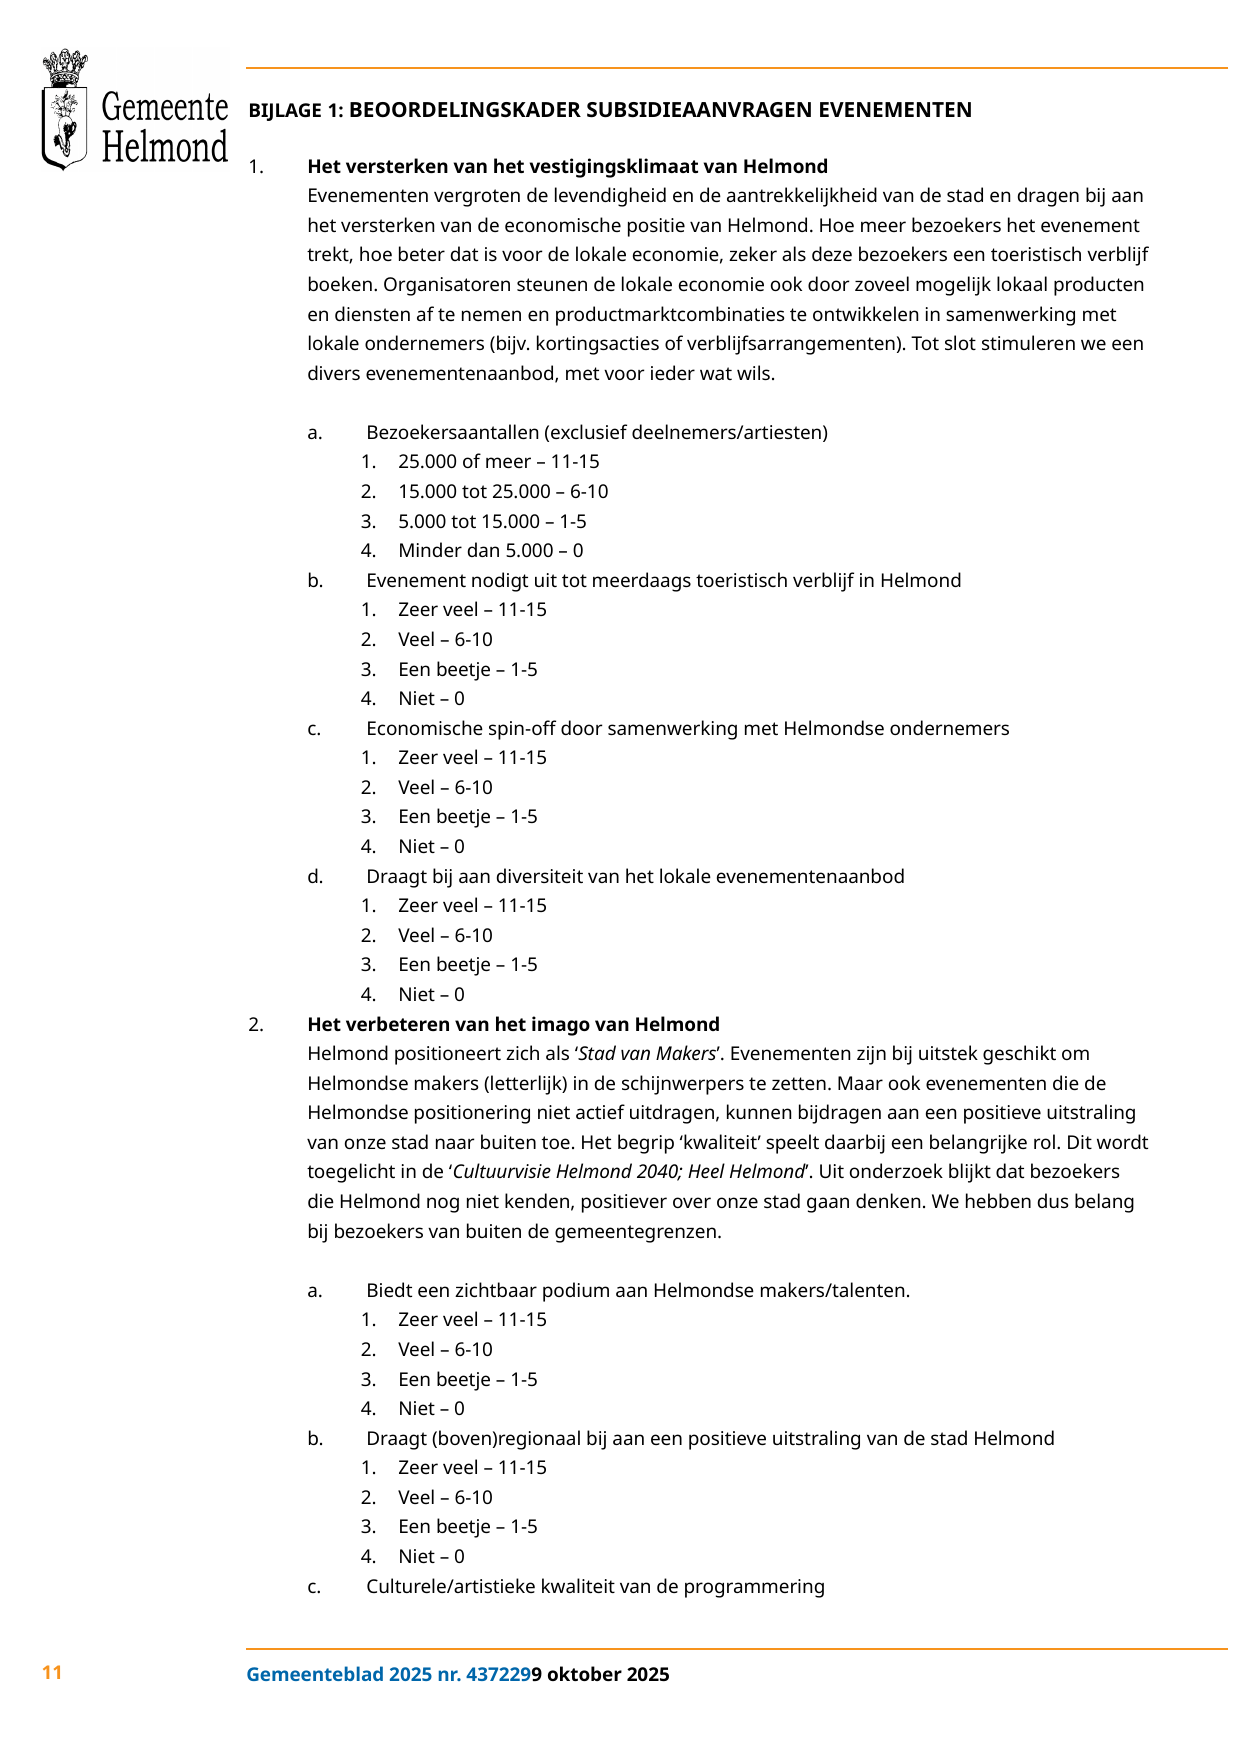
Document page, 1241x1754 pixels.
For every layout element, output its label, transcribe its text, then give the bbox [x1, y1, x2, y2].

list Evenementen vergroten de levendigheid en de aantrekkelijkheid van de stad en dragen bij aan het versterken van de economische positie van Helmond. Hoe meer bezoekers het evenement trekt, hoe beter dat is voor de lokale economie, zeker als deze bezoekers een toeristisch verblijf boeken. Organisatoren steunen de lokale economie ook door zoveel mogelijk lokaal producten en diensten af te nemen en productmarktcombinaties te ontwikkelen in samenwerking met lokale ondernemers (bijv. kortingsacties of verblijfsarrangementen). Tot slot stimuleren we een divers evenementenaanbod, met voor ieder wat wils. [248, 182, 1152, 386]
list Biedt een zichtbaar podium aan Helmondse makers/talenten. [307, 1277, 1152, 1303]
list Helmond positioneert zich als ‘Stad van Makers’. Evenementen zijn bij uitstek geschikt om Helmondse makers (letterlijk) in de schijnwerpers te zetten. Maar ook evenementen die de Helmondse positionering niet actief uitdragen, kunnen bijdragen aan een positieve uitstraling van onze stad naar buiten toe. Het begrip ‘kwaliteit’ speelt daarbij een belangrijke rol. Dit wordt toegelicht in de ‘Cultuurvisie Helmond 2040; Heel Helmond’. Uit onderzoek blijkt dat bezoekers die Helmond nog niet kenden, positiever over onze stad gaan denken. We hebben dus belang bij bezoekers van buiten de gemeentegrenzen. [248, 1040, 1152, 1244]
list Een beetje – 1-5 [361, 1514, 1152, 1539]
list Een beetje – 1-5 [361, 1366, 1152, 1392]
list Het verbeteren van het imago van Helmond [248, 1011, 1152, 1037]
list Draagt (boven)regionaal bij aan een positieve uitstraling van de stad Helmond [307, 1425, 1152, 1451]
text BIJLAGE 1: BEOORDELINGSKADER SUBSIDIEAANVRAGEN EVENEMENTEN [248, 95, 1152, 123]
list Een beetje – 1-5 [361, 804, 1152, 829]
list Draagt bij aan diversiteit van het lokale evenementenaanbod [307, 863, 1152, 889]
list Niet – 0 [361, 981, 1152, 1007]
list Veel – 6-10 [361, 922, 1152, 948]
list Culturele/artistieke kwaliteit van de programmering [307, 1573, 1152, 1599]
list Veel – 6-10 [361, 774, 1152, 800]
list Niet – 0 [361, 1395, 1152, 1421]
list 5.000 tot 15.000 – 1-5 [361, 508, 1152, 534]
list Zeer veel – 11-15 [361, 892, 1152, 918]
list Zeer veel – 11-15 [361, 744, 1152, 770]
list Veel – 6-10 [361, 626, 1152, 652]
list 15.000 tot 25.000 – 6-10 [361, 478, 1152, 504]
list Een beetje – 1-5 [361, 656, 1152, 682]
list Veel – 6-10 [361, 1484, 1152, 1510]
picture [41, 47, 231, 172]
list Een beetje – 1-5 [361, 952, 1152, 977]
list Zeer veel – 11-15 [361, 1454, 1152, 1480]
list Zeer veel – 11-15 [361, 1307, 1152, 1332]
list Veel – 6-10 [361, 1336, 1152, 1362]
list Evenement nodigt uit tot meerdaags toeristisch verblijf in Helmond [307, 567, 1152, 593]
list Niet – 0 [361, 685, 1152, 711]
list Economische spin-off door samenwerking met Helmondse ondernemers [307, 715, 1152, 741]
list Het versterken van het vestigingsklimaat van Helmond [248, 153, 1152, 179]
list Minder dan 5.000 – 0 [361, 537, 1152, 563]
list Bezoekersaantallen (exclusief deelnemers/artiesten) [307, 419, 1152, 445]
list Zeer veel – 11-15 [361, 597, 1152, 622]
list Niet – 0 [361, 1543, 1152, 1569]
list Niet – 0 [361, 833, 1152, 859]
list 25.000 of meer – 11-15 [361, 449, 1152, 474]
